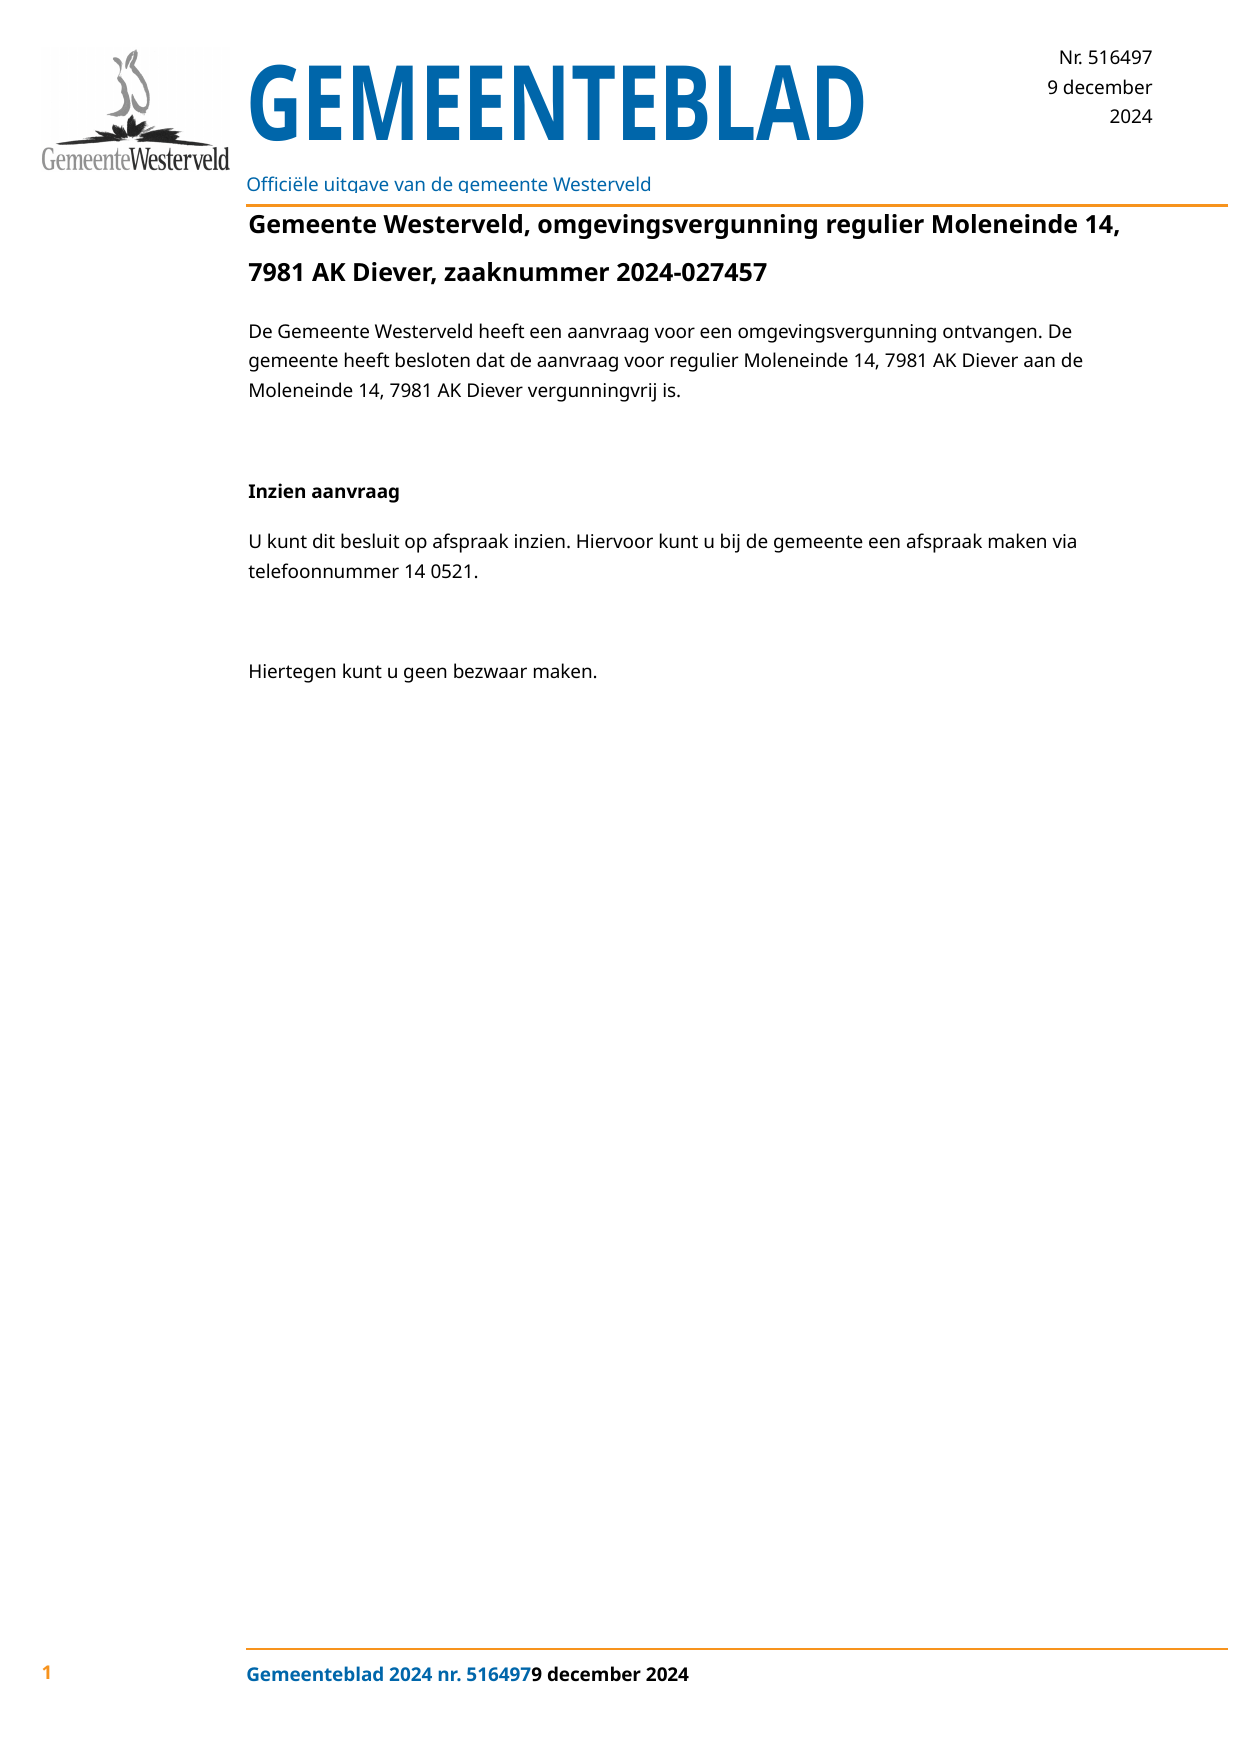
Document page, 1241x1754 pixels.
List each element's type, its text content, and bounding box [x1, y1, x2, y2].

text Hiertegen kunt u geen bezwaar maken. [248, 659, 1152, 684]
text De Gemeente Westerveld heeft een aanvraag voor een omgevingsvergunning ontvangen. De gemeente heeft besloten dat de aanvraag voor regulier Moleneinde 14, 7981 AK Diever aan de Moleneinde 14, 7981 AK Diever vergunningvrij is. [248, 318, 1152, 403]
text Gemeente Westerveld, omgevingsvergunning regulier Moleneinde 14, 7981 AK Diever, zaaknummer 2024-027457 [248, 207, 1152, 288]
text Inzien aanvraag [248, 478, 1152, 504]
picture [41, 47, 231, 172]
text U kunt dit besluit op afspraak inzien. Hiervoor kunt u bij de gemeente een afspraak maken via telefoonnummer 14 0521. [248, 528, 1152, 584]
